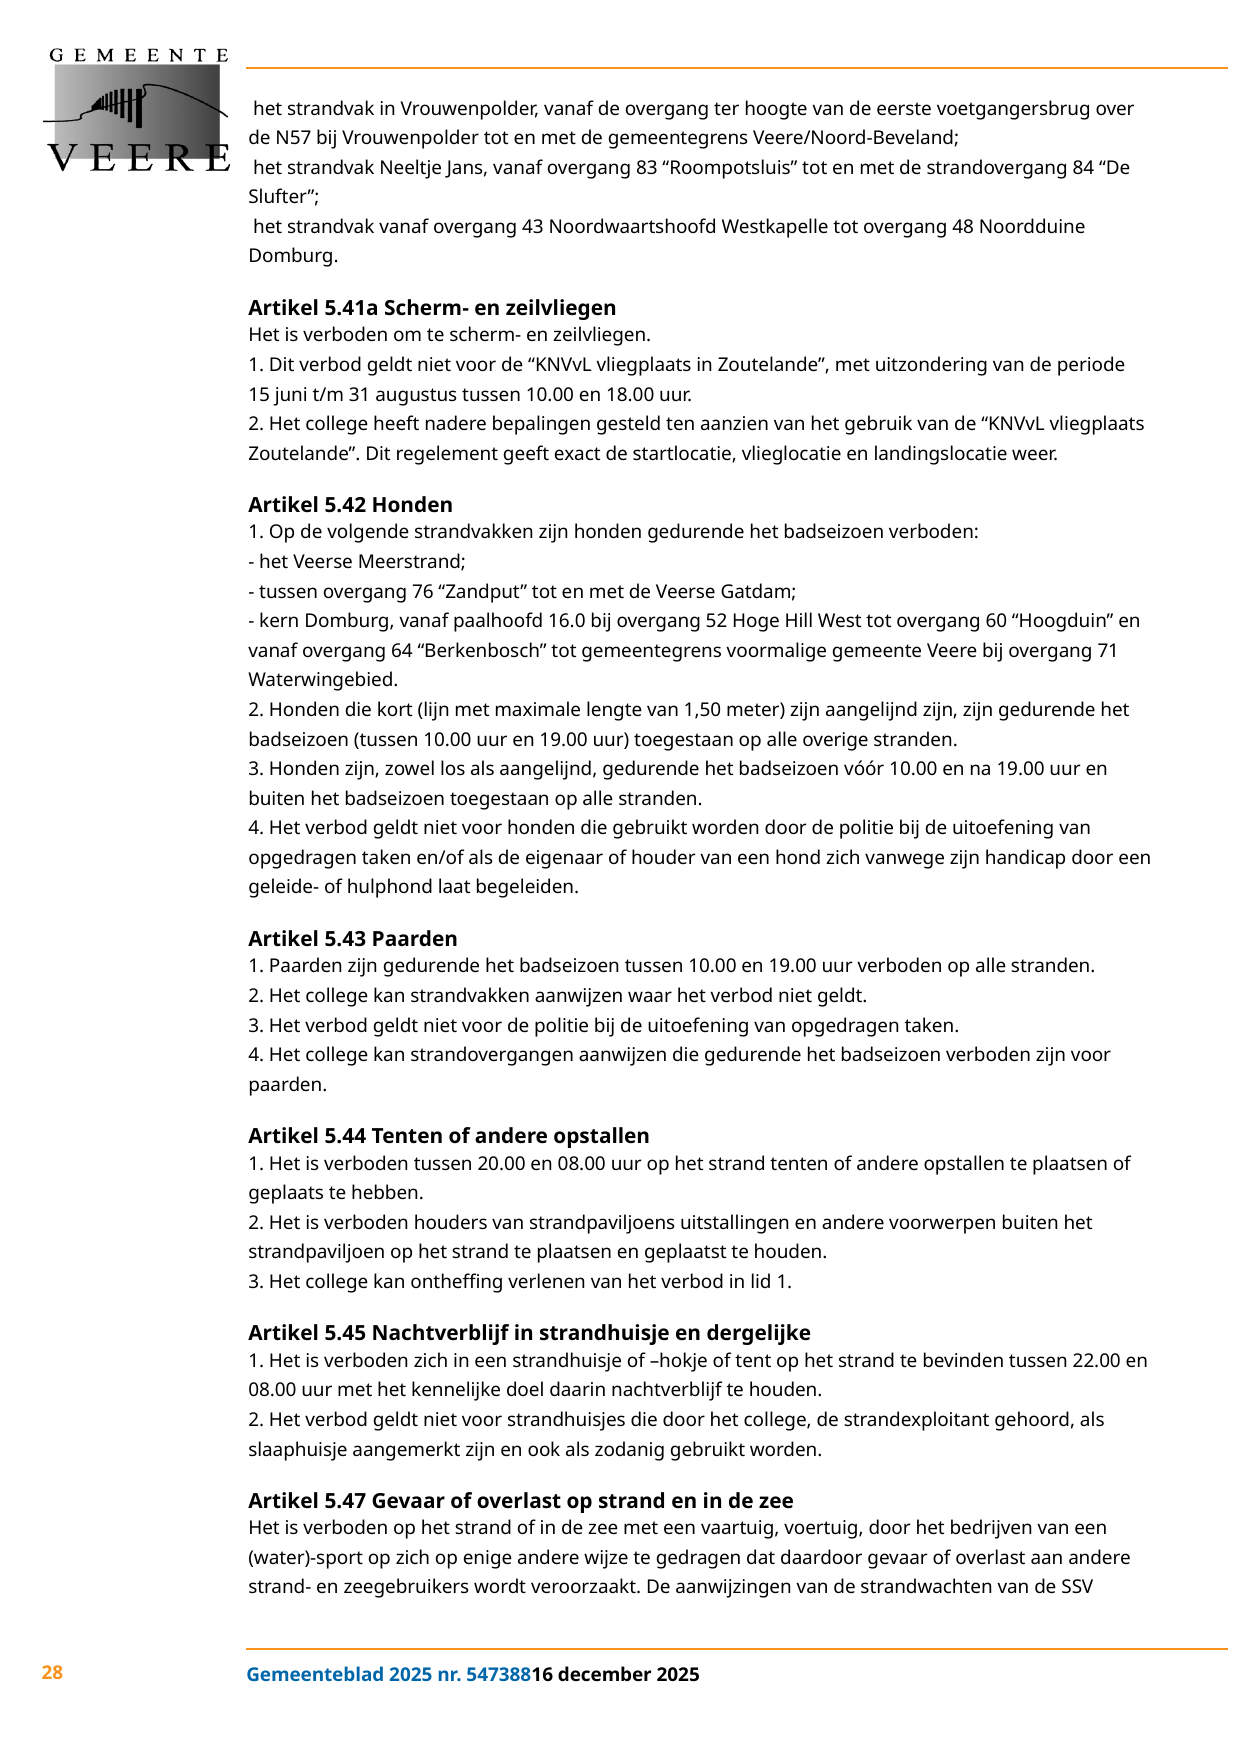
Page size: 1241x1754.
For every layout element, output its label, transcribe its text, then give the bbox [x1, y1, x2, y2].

text Artikel 5.44 Tenten of andere opstallen [248, 1121, 1152, 1150]
text 2. Het college kan strandvakken aanwijzen waar het verbod niet geldt. [248, 982, 1152, 1008]
text 2. Het is verboden houders van strandpaviljoens uitstallingen en andere voorwerpen buiten het strandpaviljoen op het strand te plaatsen en geplaatst te houden. [248, 1209, 1152, 1264]
text 1. Op de volgende strandvakken zijn honden gedurende het badseizoen verboden: [248, 519, 1152, 544]
text 2. Honden die kort (lijn met maximale lengte van 1,50 meter) zijn aangelijnd zijn, zijn gedurende het badseizoen (tussen 10.00 uur en 19.00 uur) toegestaan op alle overige stranden. [248, 696, 1152, 752]
text 1. Dit verbod geldt niet voor de “KNVvL vliegplaats in Zoutelande”, met uitzondering van de periode 15 juni t/m 31 augustus tussen 10.00 en 18.00 uur. [248, 351, 1152, 406]
text 4. Het verbod geldt niet voor honden die gebruikt worden door de politie bij de uitoefening van opgedragen taken en/of als de eigenaar of houder van een hond zich vanwege zijn handicap door een geleide- of hulphond laat begeleiden. [248, 814, 1152, 899]
text Het is verboden op het strand of in de zee met een vaartuig, voertuig, door het bedrijven van een (water)-sport op zich op enige andere wijze te gedragen dat daardoor gevaar of overlast aan andere strand- en zeegebruikers wordt veroorzaakt. De aanwijzingen van de strandwachten van de SSV [248, 1514, 1152, 1599]
text 4. Het college kan strandovergangen aanwijzen die gedurende het badseizoen verboden zijn voor paarden. [248, 1041, 1152, 1097]
text 1. Paarden zijn gedurende het badseizoen tussen 10.00 en 19.00 uur verboden op alle stranden. [248, 953, 1152, 978]
text 2. Het verbod geldt niet voor strandhuisjes die door het college, de strandexploitant gehoord, als slaaphuisje aangemerkt zijn en ook als zodanig gebruikt worden. [248, 1406, 1152, 1461]
text Artikel 5.43 Paarden [248, 924, 1152, 953]
picture [41, 47, 231, 172]
text ­ het strandvak Neeltje Jans, vanaf overgang 83 “Roompotsluis” tot en met de strandovergang 84 “De Slufter”; [248, 154, 1152, 209]
text 3. Het verbod geldt niet voor de politie bij de uitoefening van opgedragen taken. [248, 1012, 1152, 1037]
text Artikel 5.45 Nachtverblijf in strandhuisje en dergelijke [248, 1318, 1152, 1347]
text 1. Het is verboden zich in een strandhuisje of –hokje of tent op het strand te bevinden tussen 22.00 en 08.00 uur met het kennelijke doel daarin nachtverblijf te houden. [248, 1347, 1152, 1402]
text Artikel 5.47 Gevaar of overlast op strand en in de zee [248, 1486, 1152, 1514]
text Het is verboden om te scherm- en zeilvliegen. [248, 322, 1152, 347]
text 2. Het college heeft nadere bepalingen gesteld ten aanzien van het gebruik van de “KNVvL vliegplaats Zoutelande”. Dit regelement geeft exact de startlocatie, vlieglocatie en landingslocatie weer. [248, 410, 1152, 466]
text ­ het strandvak in Vrouwenpolder, vanaf de overgang ter hoogte van de eerste voetgangersbrug over de N57 bij Vrouwenpolder tot en met de gemeentegrens Veere/Noord-Beveland; [248, 95, 1152, 150]
text 3. Het college kan ontheffing verlenen van het verbod in lid 1. [248, 1268, 1152, 1294]
text Artikel 5.41a Scherm- en zeilvliegen [248, 293, 1152, 322]
text 3. Honden zijn, zowel los als aangelijnd, gedurende het badseizoen vóór 10.00 en na 19.00 uur en buiten het badseizoen toegestaan op alle stranden. [248, 755, 1152, 811]
text - tussen overgang 76 “Zandput” tot en met de Veerse Gatdam; [248, 578, 1152, 604]
text - het Veerse Meerstrand; [248, 548, 1152, 574]
text ­ het strandvak vanaf overgang 43 Noordwaartshoofd Westkapelle tot overgang 48 Noordduine Domburg. [248, 213, 1152, 268]
text Artikel 5.42 Honden [248, 490, 1152, 519]
text 1. Het is verboden tussen 20.00 en 08.00 uur op het strand tenten of andere opstallen te plaatsen of geplaats te hebben. [248, 1150, 1152, 1205]
text - kern Domburg, vanaf paalhoofd 16.0 bij overgang 52 Hoge Hill West tot overgang 60 “Hoogduin” en vanaf overgang 64 “Berkenbosch” tot gemeentegrens voormalige gemeente Veere bij overgang 71 Waterwingebied. [248, 607, 1152, 692]
